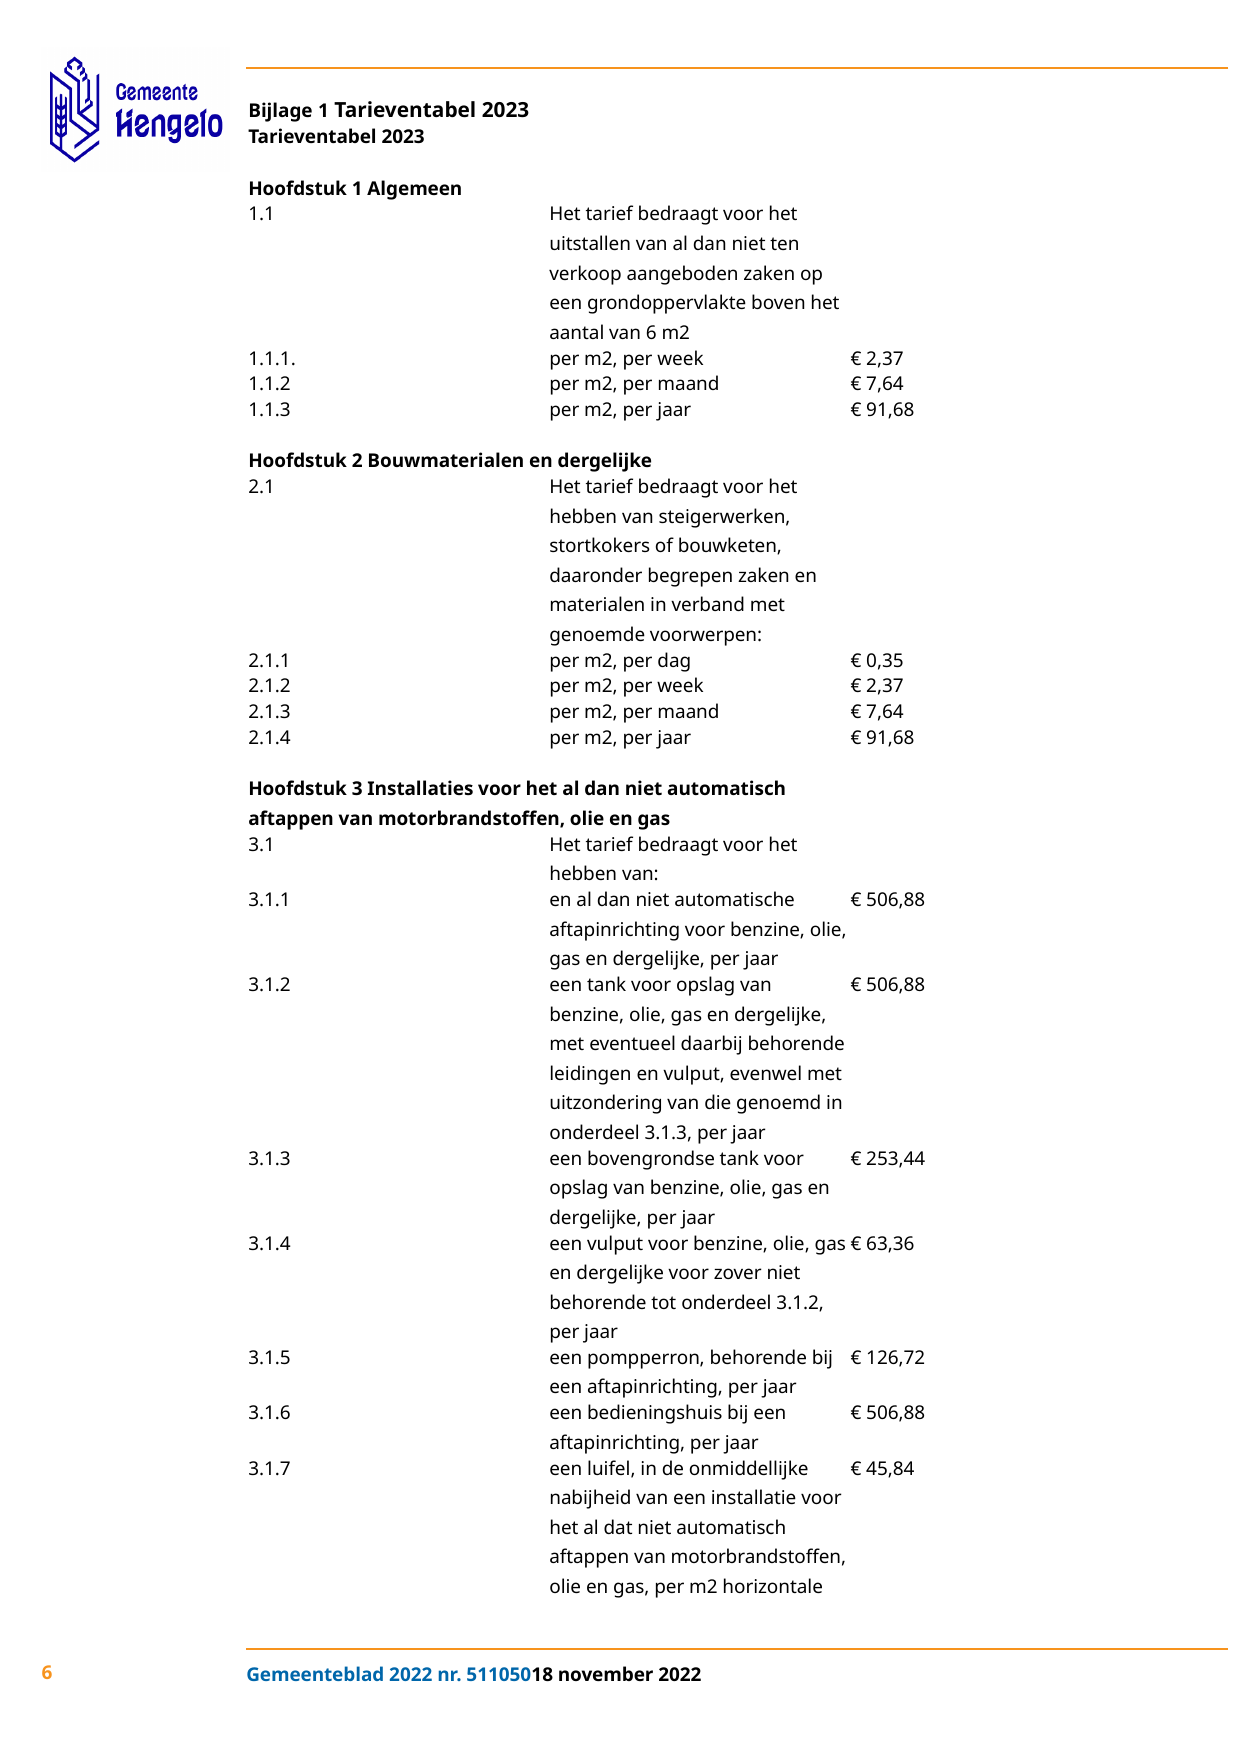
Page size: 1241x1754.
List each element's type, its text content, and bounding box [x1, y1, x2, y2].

table_cell Hoofdstuk 3 Installaties voor het al dan niet automatisch aftappen van motorbrandstoffen, olie en gas [248, 776, 850, 831]
table_cell € 2,37 [850, 345, 1152, 370]
table_cell 3.1.1 [248, 886, 549, 971]
table_cell per m2, per jaar [549, 724, 850, 750]
table_cell 3.1.7 [248, 1455, 549, 1599]
table_cell 2.1.1 [248, 647, 549, 673]
table_cell [850, 473, 1152, 647]
table_cell [248, 422, 549, 448]
table_cell per m2, per week [549, 345, 850, 370]
table_cell 3.1.3 [248, 1145, 549, 1230]
table_cell Het tarief bedraagt voor het hebben van: [549, 831, 850, 886]
table_cell 1.1.2 [248, 370, 549, 396]
table_cell Het tarief bedraagt voor het uitstallen van al dan niet ten verkoop aangeboden zaken op een grondoppervlakte boven het aantal van 6 m2 [549, 201, 850, 345]
table_cell 2.1.2 [248, 673, 549, 698]
table_cell [850, 448, 1152, 473]
text Bijlage 1 Tarieventabel 2023 [248, 95, 1152, 123]
table_cell 1.1 [248, 201, 549, 345]
table_cell een pompperron, behorende bij een aftapinrichting, per jaar [549, 1344, 850, 1399]
table_cell [850, 201, 1152, 345]
table_cell [850, 422, 1152, 448]
table_cell Het tarief bedraagt voor het hebben van steigerwerken, stortkokers of bouwketen, daaronder begrepen zaken en materialen in verband met genoemde voorwerpen: [549, 473, 850, 647]
table_cell 1.1.3 [248, 396, 549, 422]
table_cell 3.1.6 [248, 1400, 549, 1455]
table_cell een vulput voor benzine, olie, gas en dergelijke voor zover niet behorende tot onderdeel 3.1.2, per jaar [549, 1230, 850, 1344]
table_cell een bovengrondse tank voor opslag van benzine, olie, gas en dergelijke, per jaar [549, 1145, 850, 1230]
table_cell Hoofdstuk 1 Algemeen [248, 175, 850, 201]
table_header [850, 124, 1152, 149]
table_cell € 506,88 [850, 1400, 1152, 1455]
table_cell € 91,68 [850, 396, 1152, 422]
table_cell per m2, per maand [549, 699, 850, 724]
table_cell een bedieningshuis bij een aftapinrichting, per jaar [549, 1400, 850, 1455]
table_cell € 45,84 [850, 1455, 1152, 1599]
table_cell 2.1 [248, 473, 549, 647]
table_cell € 506,88 [850, 971, 1152, 1145]
table_cell [850, 750, 1152, 776]
table_cell 2.1.4 [248, 724, 549, 750]
table_cell per m2, per dag [549, 647, 850, 673]
table_cell [549, 149, 850, 175]
table_cell € 126,72 [850, 1344, 1152, 1399]
table_cell [549, 422, 850, 448]
table_cell [248, 149, 549, 175]
table_cell € 2,37 [850, 673, 1152, 698]
table_cell per m2, per week [549, 673, 850, 698]
table_cell 3.1.5 [248, 1344, 549, 1399]
table_cell [549, 750, 850, 776]
table_cell [850, 149, 1152, 175]
table_cell 1.1.1. [248, 345, 549, 370]
table_cell € 7,64 [850, 370, 1152, 396]
table_cell een luifel, in de onmiddellijke nabijheid van een installatie voor het al dat niet automatisch aftappen van motorbrandstoffen, olie en gas, per m2 horizontale [549, 1455, 850, 1599]
table_header Tarieventabel 2023 [248, 124, 850, 149]
picture [41, 47, 231, 172]
table_cell per m2, per maand [549, 370, 850, 396]
table_cell 3.1.2 [248, 971, 549, 1145]
table_cell € 63,36 [850, 1230, 1152, 1344]
table_cell een tank voor opslag van benzine, olie, gas en dergelijke, met eventueel daarbij behorende leidingen en vulput, evenwel met uitzondering van die genoemd in onderdeel 3.1.3, per jaar [549, 971, 850, 1145]
table_cell [850, 175, 1152, 201]
table_cell € 0,35 [850, 647, 1152, 673]
table_cell 3.1 [248, 831, 549, 886]
table_cell [248, 750, 549, 776]
table_cell per m2, per jaar [549, 396, 850, 422]
table_cell € 91,68 [850, 724, 1152, 750]
table_cell 3.1.4 [248, 1230, 549, 1344]
table_cell € 506,88 [850, 886, 1152, 971]
table_cell € 7,64 [850, 699, 1152, 724]
table_cell Hoofdstuk 2 Bouwmaterialen en dergelijke [248, 448, 850, 473]
table_cell en al dan niet automatische aftapinrichting voor benzine, olie, gas en dergelijke, per jaar [549, 886, 850, 971]
table_cell € 253,44 [850, 1145, 1152, 1230]
table_cell 2.1.3 [248, 699, 549, 724]
table_cell [850, 831, 1152, 886]
table_cell [850, 776, 1152, 831]
